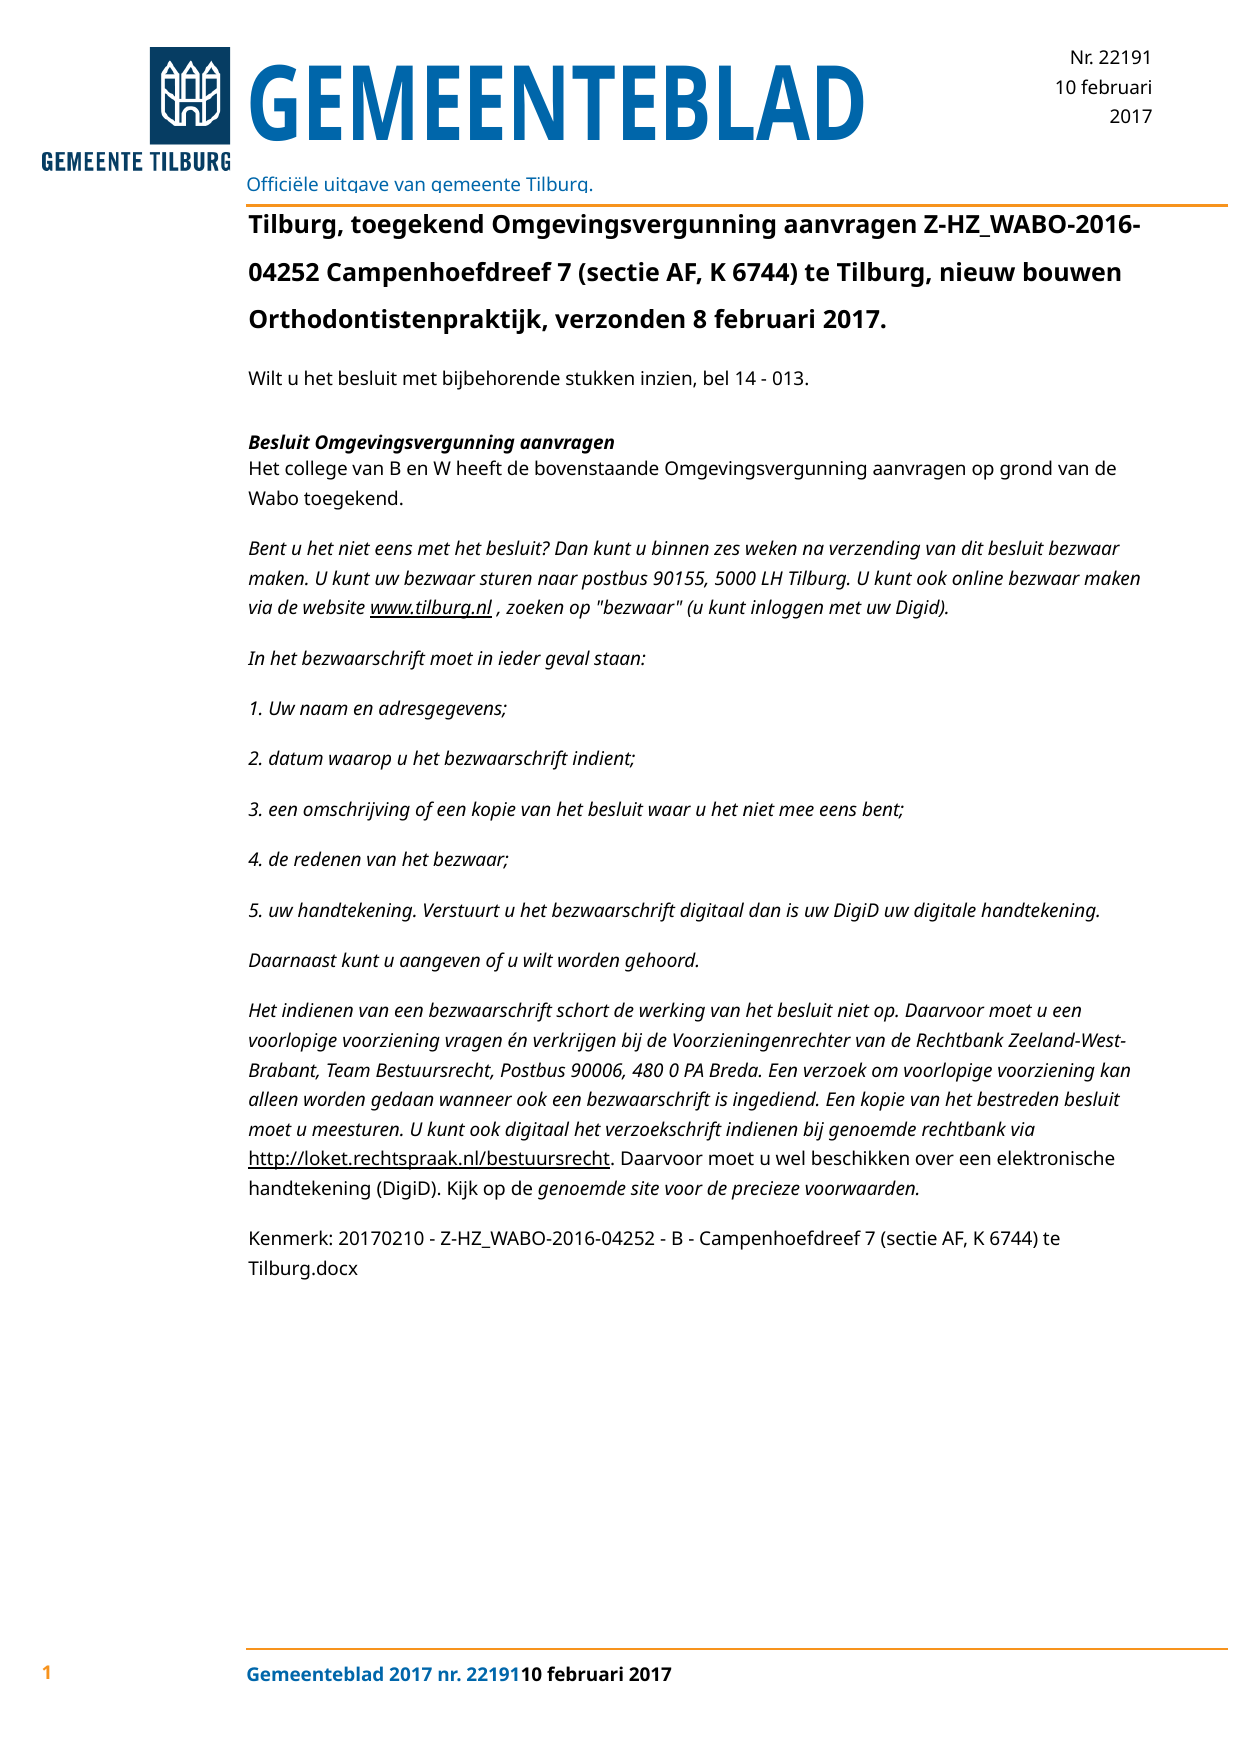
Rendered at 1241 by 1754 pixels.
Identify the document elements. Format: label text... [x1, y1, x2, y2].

text Kenmerk: 20170210 - Z-HZ_WABO-2016-04252 - B - Campenhoefdreef 7 (sectie AF, K 6744) te Tilburg.docx [248, 1226, 1152, 1281]
picture [41, 47, 231, 172]
text 1. Uw naam en adresgegevens; [248, 695, 1152, 721]
text 3. een omschrijving of een kopie van het besluit waar u het niet mee eens bent; [248, 796, 1152, 822]
text Het indienen van een bezwaarschrift schort de werking van het besluit niet op. Daarvoor moet u een voorlopige voorziening vragen én verkrijgen bij de Voorzieningenrechter van de Rechtbank Zeeland-West-Brabant, Team Bestuursrecht, Postbus 90006, 480 0 PA Breda. Een verzoek om voorlopige voorziening kan alleen worden gedaan wanneer ook een bezwaarschrift is ingediend. Een kopie van het bestreden besluit moet u meesturen. U kunt ook digitaal het verzoekschrift indienen bij genoemde rechtbank via http://loket.rechtspraak.nl/bestuursrecht. Daarvoor moet u wel beschikken over een elektronische handtekening (DigiD). Kijk op de genoemde site voor de precieze voorwaarden. [248, 998, 1152, 1201]
text Wilt u het besluit met bijbehorende stukken inzien, bel 14 - 013. [248, 366, 1152, 391]
text Het college van B en W heeft de bovenstaande Omgevingsvergunning aanvragen op grond van de Wabo toegekend. [248, 455, 1152, 511]
text Besluit Omgevingsvergunning aanvragen [248, 429, 1152, 455]
text Tilburg, toegekend Omgevingsvergunning aanvragen Z-HZ_WABO-2016-04252 Campenhoefdreef 7 (sectie AF, K 6744) te Tilburg, nieuw bouwen Orthodontistenpraktijk, verzonden 8 februari 2017. [248, 207, 1152, 336]
text In het bezwaarschrift moet in ieder geval staan: [248, 645, 1152, 671]
text 2. datum waarop u het bezwaarschrift indient; [248, 746, 1152, 771]
text Daarnaast kunt u aangeven of u wilt worden gehoord. [248, 947, 1152, 973]
text 4. de redenen van het bezwaar; [248, 846, 1152, 872]
text Bent u het niet eens met het besluit? Dan kunt u binnen zes weken na verzending van dit besluit bezwaar maken. U kunt uw bezwaar sturen naar postbus 90155, 5000 LH Tilburg. U kunt ook online bezwaar maken via de website www.tilburg.nl , zoeken op "bezwaar" (u kunt inloggen met uw Digid). [248, 535, 1152, 620]
text 5. uw handtekening. Verstuurt u het bezwaarschrift digitaal dan is uw DigiD uw digitale handtekening. [248, 897, 1152, 923]
